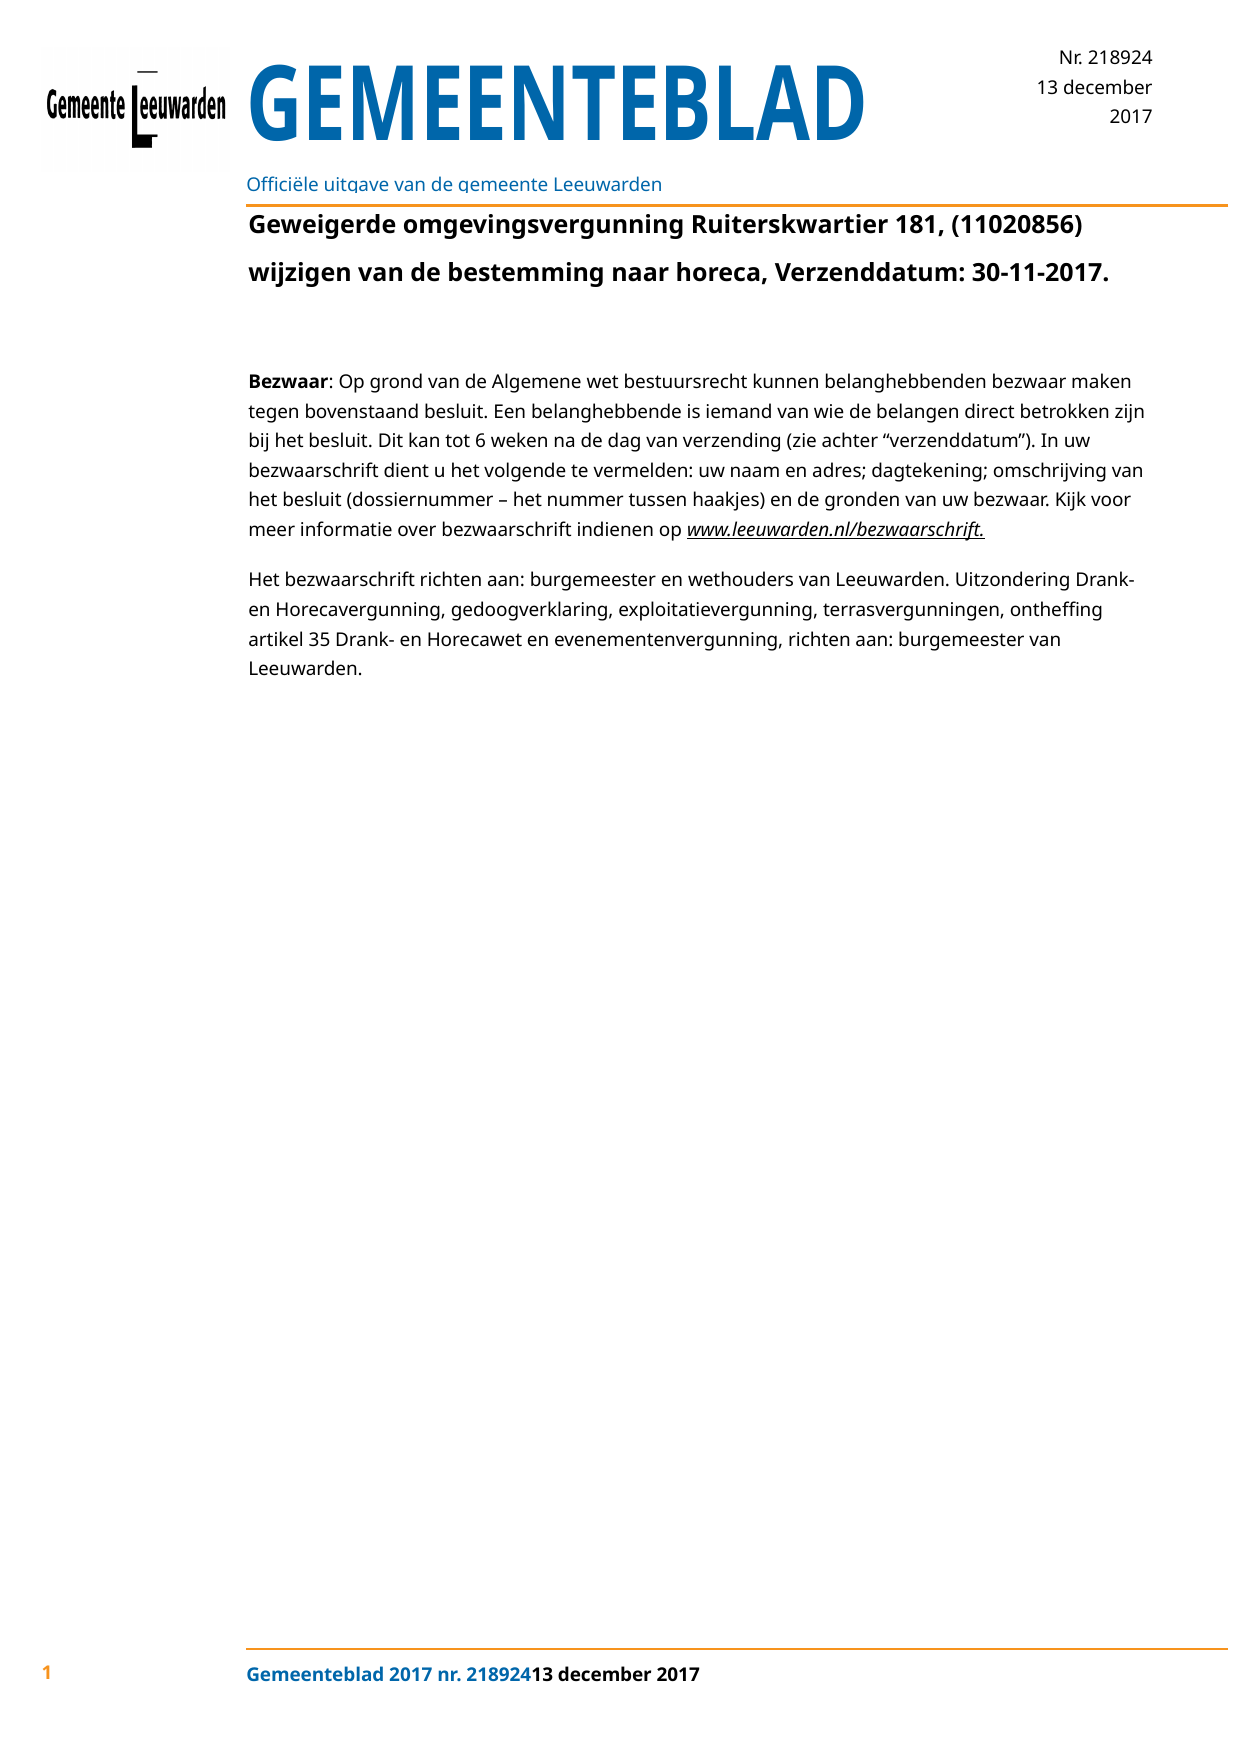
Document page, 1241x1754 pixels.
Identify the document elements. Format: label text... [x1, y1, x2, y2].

text Geweigerde omgevingsvergunning Ruiterskwartier 181, (11020856) wijzigen van de bestemming naar horeca, Verzenddatum: 30-11-2017. [248, 207, 1152, 288]
text Bezwaar: Op grond van de Algemene wet bestuursrecht kunnen belanghebbenden bezwaar maken tegen bovenstaand besluit. Een belanghebbende is iemand van wie de belangen direct betrokken zijn bij het besluit. Dit kan tot 6 weken na de dag van verzending (zie achter “verzenddatum”). In uw bezwaarschrift dient u het volgende te vermelden: uw naam en adres; dagtekening; omschrijving van het besluit (dossiernummer – het nummer tussen haakjes) en de gronden van uw bezwaar. Kijk voor meer informatie over bezwaarschrift indienen op www.leeuwarden.nl/bezwaarschrift. [248, 368, 1152, 542]
picture [41, 47, 231, 172]
text Het bezwaarschrift richten aan: burgemeester en wethouders van Leeuwarden. Uitzondering Drank- en Horecavergunning, gedoogverklaring, exploitatievergunning, terrasvergunningen, ontheffing artikel 35 Drank- en Horecawet en evenementenvergunning, richten aan: burgemeester van Leeuwarden. [248, 567, 1152, 681]
